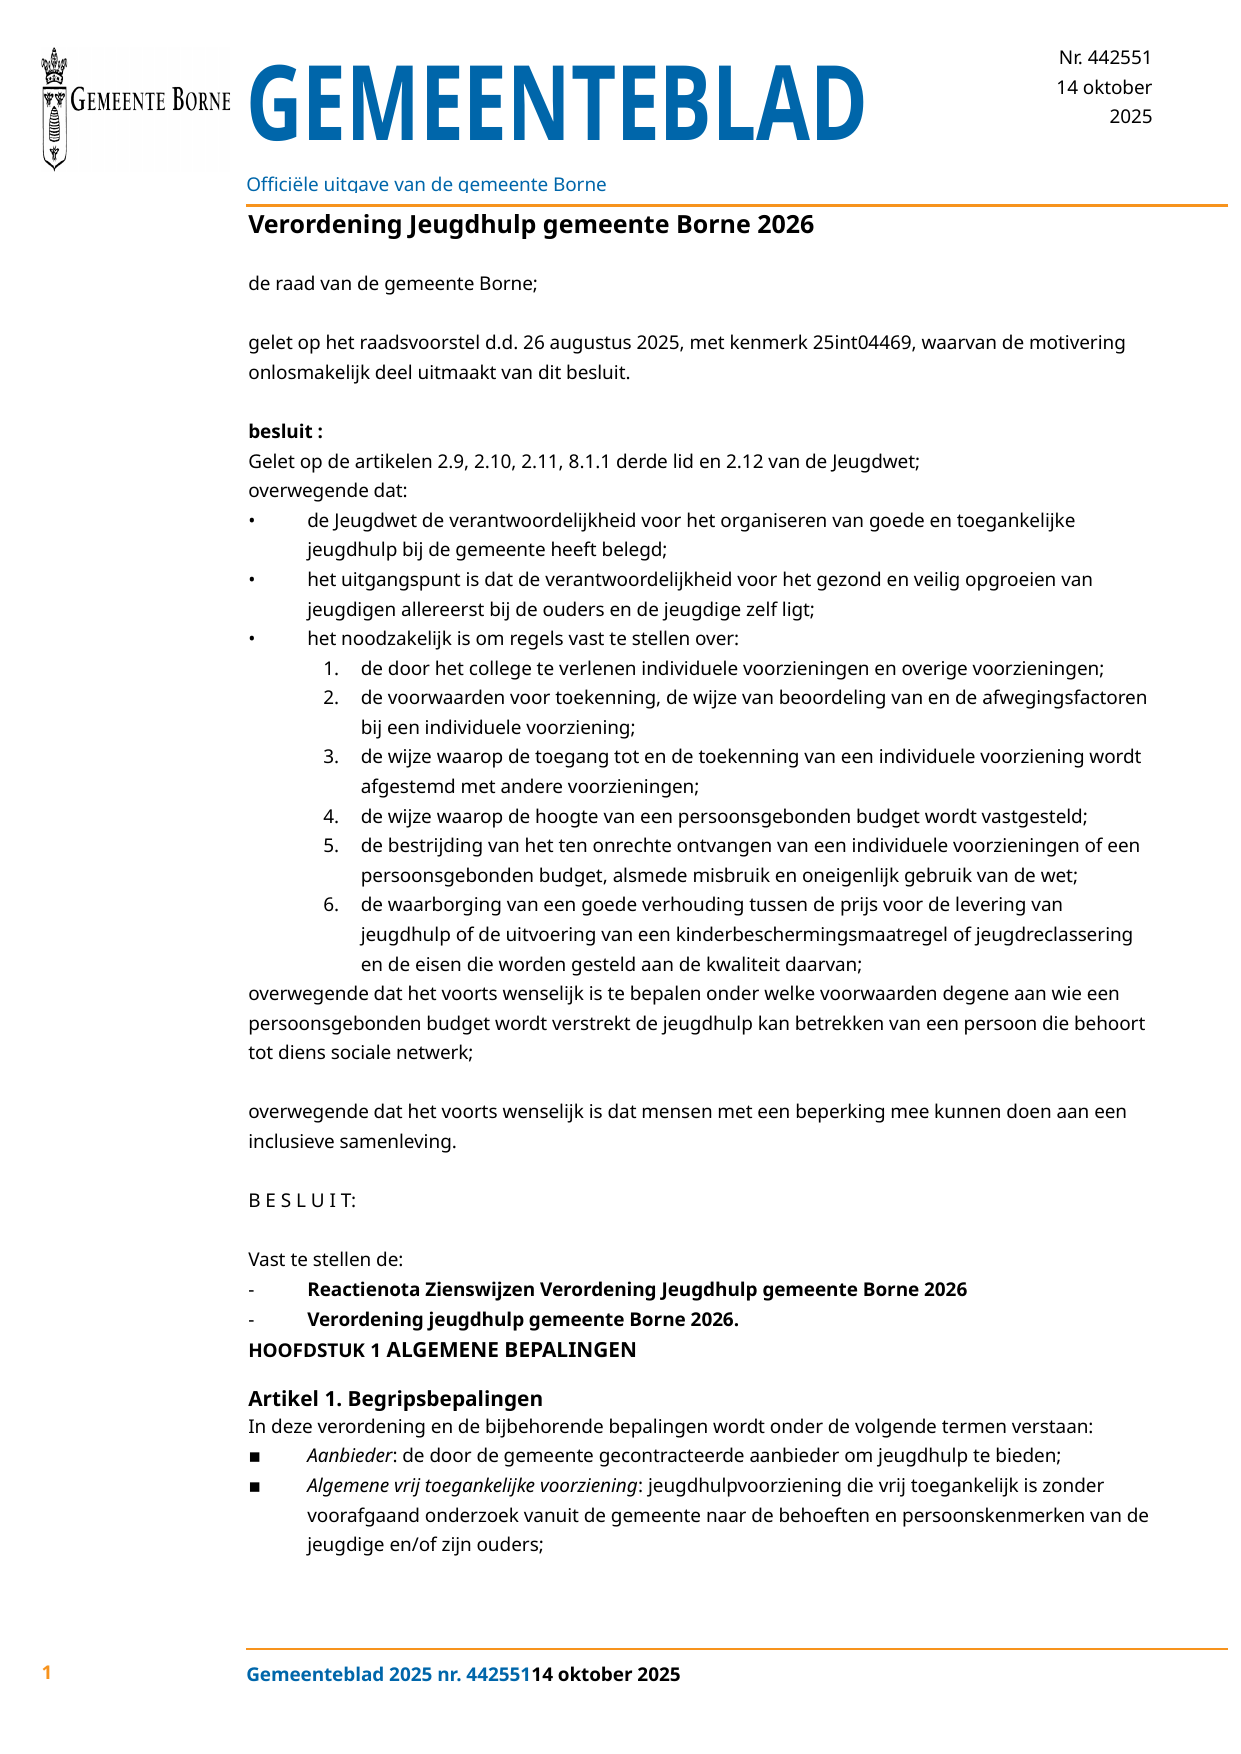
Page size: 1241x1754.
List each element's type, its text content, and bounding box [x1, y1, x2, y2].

text besluit : [248, 418, 1152, 444]
text overwegende dat het voorts wenselijk is te bepalen onder welke voorwaarden degene aan wie een persoonsgebonden budget wordt verstrekt de jeugdhulp kan betrekken van een persoon die behoort tot diens sociale netwerk; [248, 980, 1152, 1065]
text B E S L U I T: [248, 1187, 1152, 1213]
text overwegende dat: [248, 477, 1152, 503]
list de wijze waarop de hoogte van een persoonsgebonden budget wordt vastgesteld; [323, 803, 1152, 828]
text de raad van de gemeente Borne; [248, 270, 1152, 296]
text Verordening Jeugdhulp gemeente Borne 2026 [248, 207, 1152, 241]
list het noodzakelijk is om regels vast te stellen over: [248, 625, 1152, 651]
list de waarborging van een goede verhouding tussen de prijs voor de levering van jeugdhulp of de uitvoering van een kinderbeschermingsmaatregel of jeugdreclassering en de eisen die worden gesteld aan de kwaliteit daarvan; [323, 892, 1152, 976]
list het uitgangspunt is dat de verantwoordelijkheid voor het gezond en veilig opgroeien van jeugdigen allereerst bij de ouders en de jeugdige zelf ligt; [248, 566, 1152, 621]
text gelet op het raadsvoorstel d.d. 26 augustus 2025, met kenmerk 25int04469, waarvan de motivering onlosmakelijk deel uitmaakt van dit besluit. [248, 329, 1152, 385]
text HOOFDSTUK 1 ALGEMENE BEPALINGEN [248, 1335, 1152, 1364]
text Artikel 1. Begripsbepalingen [248, 1384, 1152, 1413]
list de bestrijding van het ten onrechte ontvangen van een individuele voorzieningen of een persoonsgebonden budget, alsmede misbruik en oneigenlijk gebruik van de wet; [323, 832, 1152, 888]
list Algemene vrij toegankelijke voorziening: jeugdhulpvoorziening die vrij toegankelijk is zonder voorafgaand onderzoek vanuit de gemeente naar de behoeften en persoonskenmerken van de jeugdige en/of zijn ouders; [248, 1472, 1152, 1557]
list de voorwaarden voor toekenning, de wijze van beoordeling van en de afwegingsfactoren bij een individuele voorziening; [323, 684, 1152, 740]
text Vast te stellen de: [248, 1247, 1152, 1272]
list Aanbieder: de door de gemeente gecontracteerde aanbieder om jeugdhulp te bieden; [248, 1443, 1152, 1468]
text In deze verordening en de bijbehorende bepalingen wordt onder de volgende termen verstaan: [248, 1413, 1152, 1439]
text overwegende dat het voorts wenselijk is dat mensen met een beperking mee kunnen doen aan een inclusieve samenleving. [248, 1099, 1152, 1154]
list de door het college te verlenen individuele voorzieningen en overige voorzieningen; [323, 655, 1152, 681]
list Reactienota Zienswijzen Verordening Jeugdhulp gemeente Borne 2026 [248, 1276, 1152, 1302]
list de Jeugdwet de verantwoordelijkheid voor het organiseren van goede en toegankelijke jeugdhulp bij de gemeente heeft belegd; [248, 507, 1152, 562]
text Gelet op de artikelen 2.9, 2.10, 2.11, 8.1.1 derde lid en 2.12 van de Jeugdwet; [248, 448, 1152, 473]
list Verordening jeugdhulp gemeente Borne 2026. [248, 1306, 1152, 1331]
picture [41, 47, 231, 172]
list de wijze waarop de toegang tot en de toekenning van een individuele voorziening wordt afgestemd met andere voorzieningen; [323, 744, 1152, 799]
